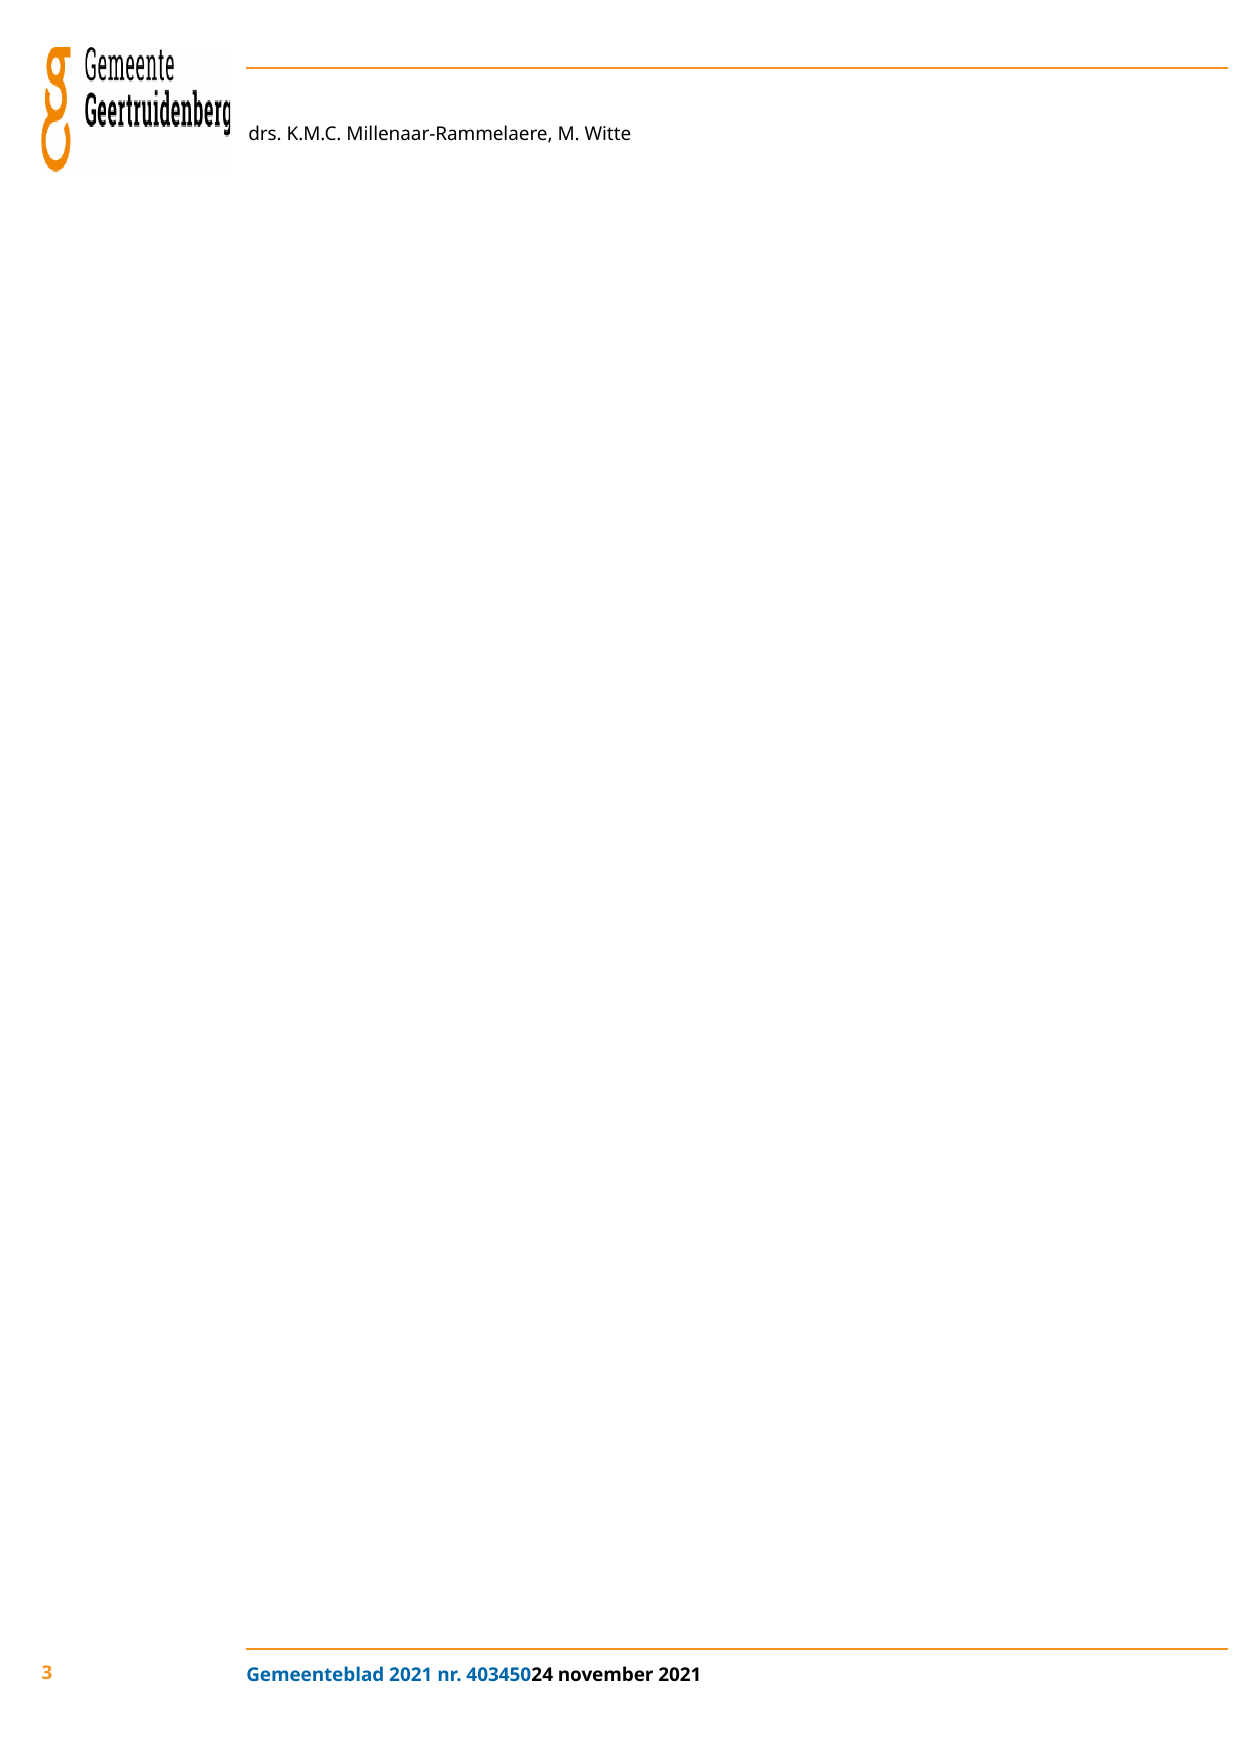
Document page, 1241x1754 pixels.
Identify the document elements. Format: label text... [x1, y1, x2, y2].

picture [41, 47, 231, 172]
text drs. K.M.C. Millenaar-Rammelaere, M. Witte [248, 121, 1152, 146]
